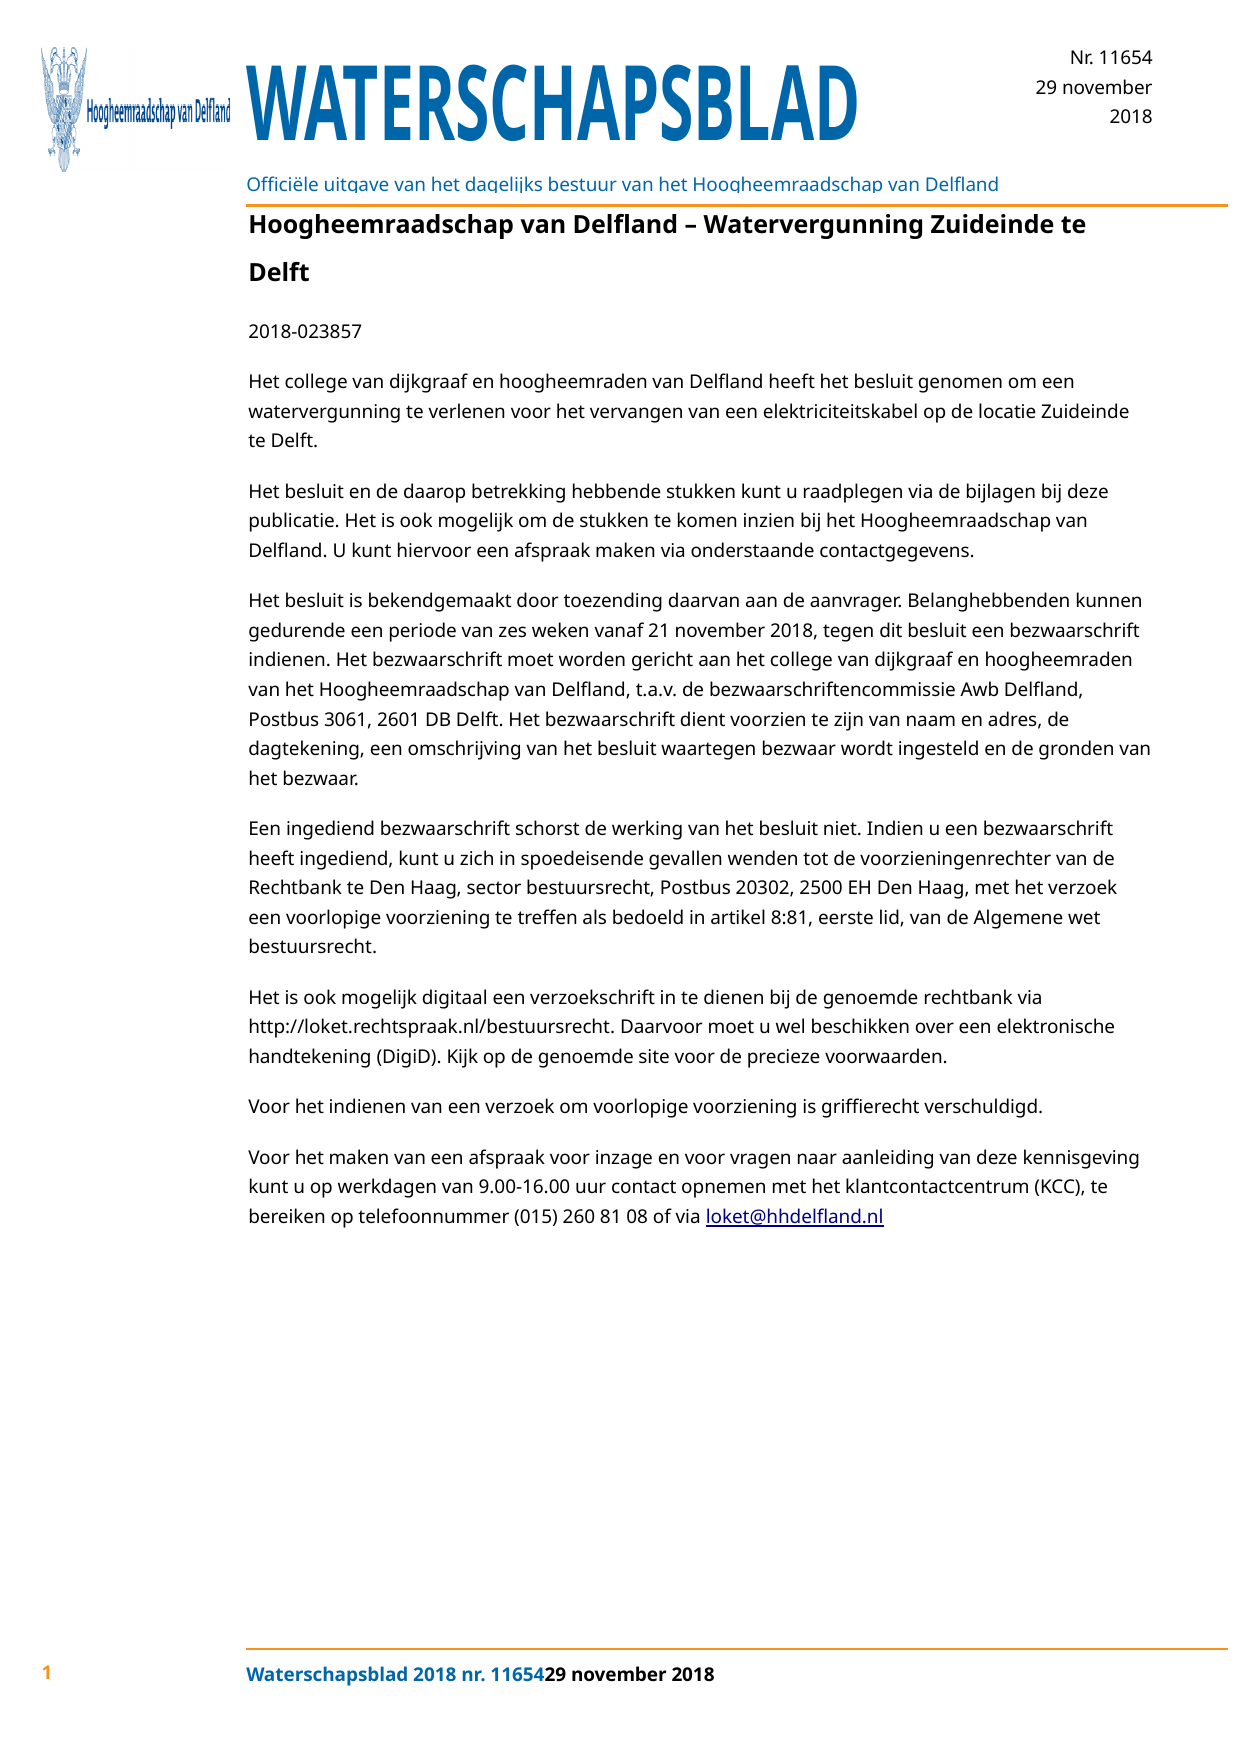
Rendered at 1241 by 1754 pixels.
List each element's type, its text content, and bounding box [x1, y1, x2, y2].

text Voor het indienen van een verzoek om voorlopige voorziening is griffierecht verschuldigd. [248, 1094, 1152, 1119]
text Het is ook mogelijk digitaal een verzoekschrift in te dienen bij de genoemde rechtbank via http://loket.rechtspraak.nl/bestuursrecht. Daarvoor moet u wel beschikken over een elektronische handtekening (DigiD). Kijk op de genoemde site voor de precieze voorwaarden. [248, 984, 1152, 1069]
text Het college van dijkgraaf en hoogheemraden van Delfland heeft het besluit genomen om een watervergunning te verlenen voor het vervangen van een elektriciteitskabel op de locatie Zuideinde te Delft. [248, 368, 1152, 453]
text Hoogheemraadschap van Delfland – Watervergunning Zuideinde te Delft [248, 207, 1152, 288]
picture [41, 47, 231, 172]
text Het besluit en de daarop betrekking hebbende stukken kunt u raadplegen via de bijlagen bij deze publicatie. Het is ook mogelijk om de stukken te komen inzien bij het Hoogheemraadschap van Delfland. U kunt hiervoor een afspraak maken via onderstaande contactgegevens. [248, 478, 1152, 563]
text 2018-023857 [248, 318, 1152, 344]
text Het besluit is bekendgemaakt door toezending daarvan aan de aanvrager. Belanghebbenden kunnen gedurende een periode van zes weken vanaf 21 november 2018, tegen dit besluit een bezwaarschrift indienen. Het bezwaarschrift moet worden gericht aan het college van dijkgraaf en hoogheemraden van het Hoogheemraadschap van Delfland, t.a.v. de bezwaarschriftencommissie Awb Delfland, Postbus 3061, 2601 DB Delft. Het bezwaarschrift dient voorzien te zijn van naam en adres, de dagtekening, een omschrijving van het besluit waartegen bezwaar wordt ingesteld en de gronden van het bezwaar. [248, 587, 1152, 791]
text Voor het maken van een afspraak voor inzage en voor vragen naar aanleiding van deze kennisgeving kunt u op werkdagen van 9.00-16.00 uur contact opnemen met het klantcontactcentrum (KCC), te bereiken op telefoonnummer (015) 260 81 08 of via loket@hhdelfland.nl [248, 1144, 1152, 1229]
text Een ingediend bezwaarschrift schorst de werking van het besluit niet. Indien u een bezwaarschrift heeft ingediend, kunt u zich in spoedeisende gevallen wenden tot de voorzieningenrechter van de Rechtbank te Den Haag, sector bestuursrecht, Postbus 20302, 2500 EH Den Haag, met het verzoek een voorlopige voorziening te treffen als bedoeld in artikel 8:81, eerste lid, van de Algemene wet bestuursrecht. [248, 815, 1152, 959]
